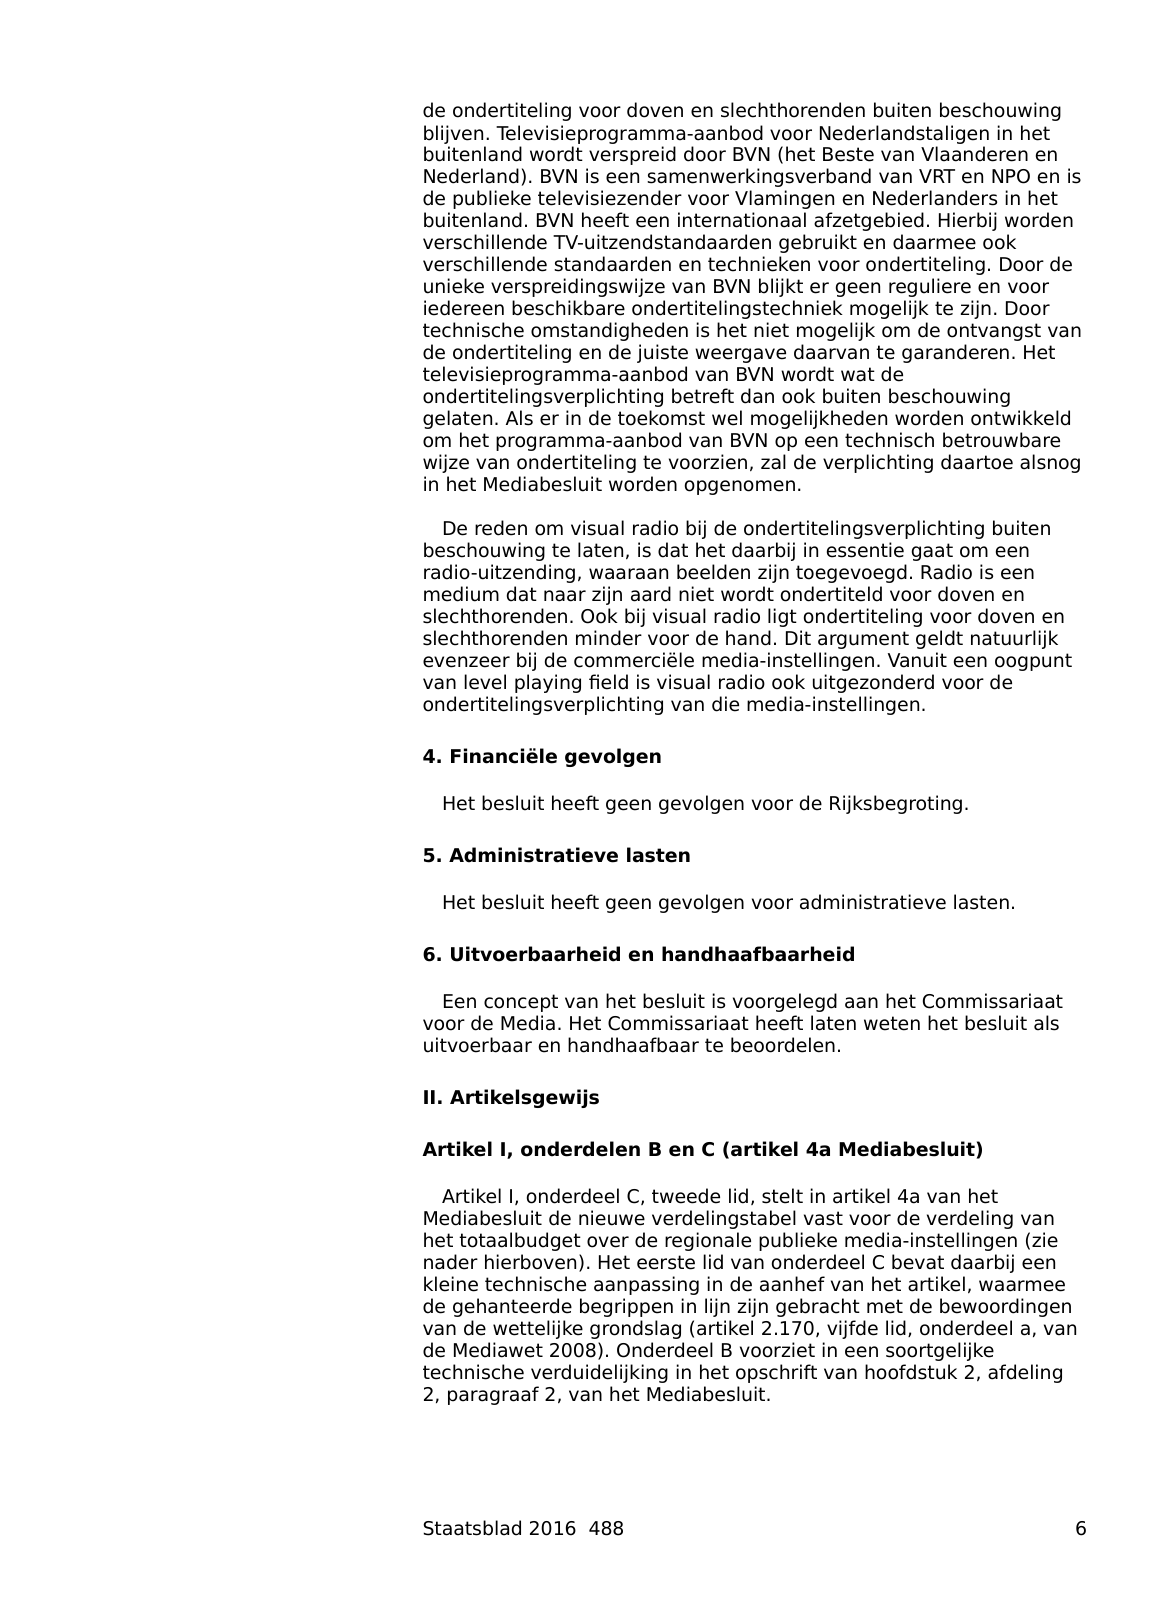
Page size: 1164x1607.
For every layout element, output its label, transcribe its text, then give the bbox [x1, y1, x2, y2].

subtitle 4. Financiële gevolgen [422, 746, 1087, 768]
text de ondertiteling voor doven en slechthorenden buiten beschouwing blijven. Televisieprogramma-aanbod voor Nederlandstaligen in het buitenland wordt verspreid door BVN (het Beste van Vlaanderen en Nederland). BVN is een samenwerkingsverband van VRT en NPO en is de publieke televisiezender voor Vlamingen en Nederlanders in het buitenland. BVN heeft een internationaal afzetgebied. Hierbij worden verschillende TV-uitzendstandaarden gebruikt en daarmee ook verschillende standaarden en technieken voor ondertiteling. Door de unieke verspreidingswijze van BVN blijkt er geen reguliere en voor iedereen beschikbare ondertitelingstechniek mogelijk te zijn. Door technische omstandigheden is het niet mogelijk om de ontvangst van de ondertiteling en de juiste weergave daarvan te garanderen. Het televisieprogramma-aanbod van BVN wordt wat de ondertitelingsverplichting betreft dan ook buiten beschouwing gelaten. Als er in de toekomst wel mogelijkheden worden ontwikkeld om het programma-aanbod van BVN op een technisch betrouwbare wijze van ondertiteling te voorzien, zal de verplichting daartoe alsnog in het Mediabesluit worden opgenomen. [422, 100, 1087, 496]
text Het besluit heeft geen gevolgen voor administratieve lasten. [422, 892, 1087, 914]
subtitle Artikel I, onderdelen B en C (artikel 4a Mediabesluit) [422, 1139, 1087, 1161]
subtitle 5. Administratieve lasten [422, 845, 1087, 867]
text De reden om visual radio bij de ondertitelingsverplichting buiten beschouwing te laten, is dat het daarbij in essentie gaat om een radio-uitzending, waaraan beelden zijn toegevoegd. Radio is een medium dat naar zijn aard niet wordt ondertiteld voor doven en slechthorenden. Ook bij visual radio ligt ondertiteling voor doven en slechthorenden minder voor de hand. Dit argument geldt natuurlijk evenzeer bij de commerciële media-instellingen. Vanuit een oogpunt van level playing field is visual radio ook uitgezonderd voor de ondertitelingsverplichting van die media-instellingen. [422, 518, 1087, 716]
text Het besluit heeft geen gevolgen voor de Rijksbegroting. [422, 793, 1087, 815]
subtitle II. Artikelsgewijs [422, 1087, 1087, 1109]
text Een concept van het besluit is voorgelegd aan het Commissariaat voor de Media. Het Commissariaat heeft laten weten het besluit als uitvoerbaar en handhaafbaar te beoordelen. [422, 991, 1087, 1057]
text Artikel I, onderdeel C, tweede lid, stelt in artikel 4a van het Mediabesluit de nieuwe verdelingstabel vast voor de verdeling van het totaalbudget over de regionale publieke media-instellingen (zie nader hierboven). Het eerste lid van onderdeel C bevat daarbij een kleine technische aanpassing in de aanhef van het artikel, waarmee de gehanteerde begrippen in lijn zijn gebracht met de bewoordingen van de wettelijke grondslag (artikel 2.170, vijfde lid, onderdeel a, van de Mediawet 2008). Onderdeel B voorziet in een soortgelijke technische verduidelijking in het opschrift van hoofdstuk 2, afdeling 2, paragraaf 2, van het Mediabesluit. [422, 1186, 1087, 1406]
subtitle 6. Uitvoerbaarheid en handhaafbaarheid [422, 944, 1087, 966]
